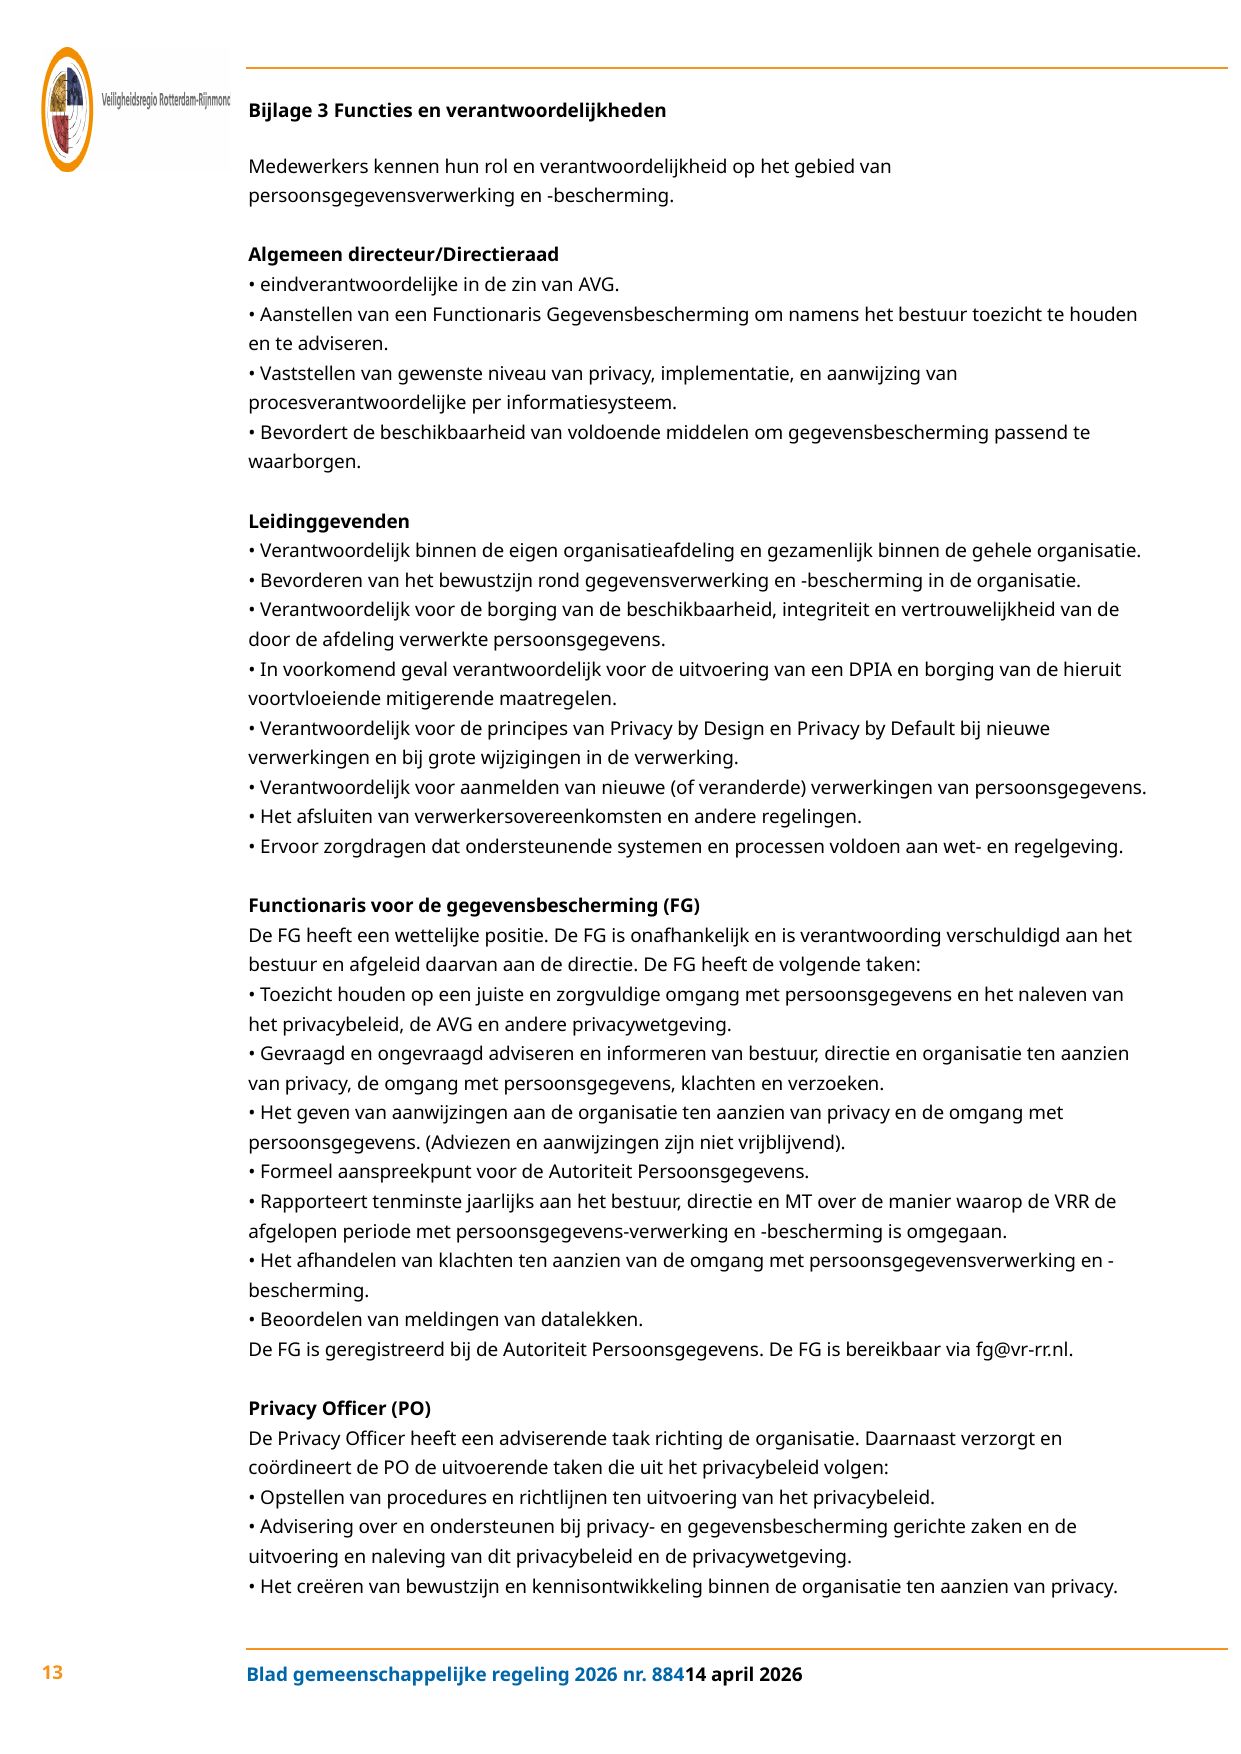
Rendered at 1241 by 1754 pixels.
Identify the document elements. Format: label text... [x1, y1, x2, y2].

text De FG heeft een wettelijke positie. De FG is onafhankelijk en is verantwoording verschuldigd aan het bestuur en afgeleid daarvan aan de directie. De FG heeft de volgende taken: [248, 922, 1152, 977]
text De Privacy Officer heeft een adviserende taak richting de organisatie. Daarnaast verzorgt en coördineert de PO de uitvoerende taken die uit het privacybeleid volgen: [248, 1425, 1152, 1480]
text • Verantwoordelijk voor de borging van de beschikbaarheid, integriteit en vertrouwelijkheid van de door de afdeling verwerkte persoonsgegevens. [248, 597, 1152, 652]
text • Vaststellen van gewenste niveau van privacy, implementatie, en aanwijzing van procesverantwoordelijke per informatiesysteem. [248, 360, 1152, 415]
text • Verantwoordelijk binnen de eigen organisatieafdeling en gezamenlijk binnen de gehele organisatie. [248, 537, 1152, 563]
text Algemeen directeur/Directieraad [248, 242, 1152, 267]
text Functionaris voor de gegevensbescherming (FG) [248, 892, 1152, 918]
text Medewerkers kennen hun rol en verantwoordelijkheid op het gebied van persoonsgegevensverwerking en -bescherming. [248, 153, 1152, 208]
text • Rapporteert tenminste jaarlijks aan het bestuur, directie en MT over de manier waarop de VRR de afgelopen periode met persoonsgegevens-verwerking en -bescherming is omgegaan. [248, 1188, 1152, 1244]
text • Bevorderen van het bewustzijn rond gegevensverwerking en -bescherming in de organisatie. [248, 567, 1152, 593]
text • Het geven van aanwijzingen aan de organisatie ten aanzien van privacy en de omgang met persoonsgegevens. (Adviezen en aanwijzingen zijn niet vrijblijvend). [248, 1099, 1152, 1155]
text • Formeel aanspreekpunt voor de Autoriteit Persoonsgegevens. [248, 1159, 1152, 1184]
text • Ervoor zorgdragen dat ondersteunende systemen en processen voldoen aan wet- en regelgeving. [248, 833, 1152, 859]
text Leidinggevenden [248, 508, 1152, 534]
text • Aanstellen van een Functionaris Gegevensbescherming om namens het bestuur toezicht te houden en te adviseren. [248, 301, 1152, 356]
text • Opstellen van procedures en richtlijnen ten uitvoering van het privacybeleid. [248, 1484, 1152, 1510]
text • Beoordelen van meldingen van datalekken. [248, 1307, 1152, 1332]
text • Het afhandelen van klachten ten aanzien van de omgang met persoonsgegevensverwerking en -bescherming. [248, 1247, 1152, 1303]
text • Gevraagd en ongevraagd adviseren en informeren van bestuur, directie en organisatie ten aanzien van privacy, de omgang met persoonsgegevens, klachten en verzoeken. [248, 1040, 1152, 1096]
text • Het afsluiten van verwerkersovereenkomsten en andere regelingen. [248, 804, 1152, 829]
text Privacy Officer (PO) [248, 1395, 1152, 1421]
text • Verantwoordelijk voor de principes van Privacy by Design en Privacy by Default bij nieuwe verwerkingen en bij grote wijzigingen in de verwerking. [248, 715, 1152, 770]
text • eindverantwoordelijke in de zin van AVG. [248, 271, 1152, 297]
text • In voorkomend geval verantwoordelijk voor de uitvoering van een DPIA en borging van de hieruit voortvloeiende mitigerende maatregelen. [248, 656, 1152, 711]
text • Toezicht houden op een juiste en zorgvuldige omgang met persoonsgegevens en het naleven van het privacybeleid, de AVG en andere privacywetgeving. [248, 981, 1152, 1037]
picture [41, 47, 231, 172]
text • Verantwoordelijk voor aanmelden van nieuwe (of veranderde) verwerkingen van persoonsgegevens. [248, 774, 1152, 800]
text • Advisering over en ondersteunen bij privacy- en gegevensbescherming gerichte zaken en de uitvoering en naleving van dit privacybeleid en de privacywetgeving. [248, 1514, 1152, 1569]
text Bijlage 3 Functies en verantwoordelijkheden [248, 95, 1152, 123]
text • Bevordert de beschikbaarheid van voldoende middelen om gegevensbescherming passend te waarborgen. [248, 419, 1152, 474]
text • Het creëren van bewustzijn en kennisontwikkeling binnen de organisatie ten aanzien van privacy. [248, 1573, 1152, 1599]
text De FG is geregistreerd bij de Autoriteit Persoonsgegevens. De FG is bereikbaar via fg@vr-rr.nl. [248, 1336, 1152, 1362]
